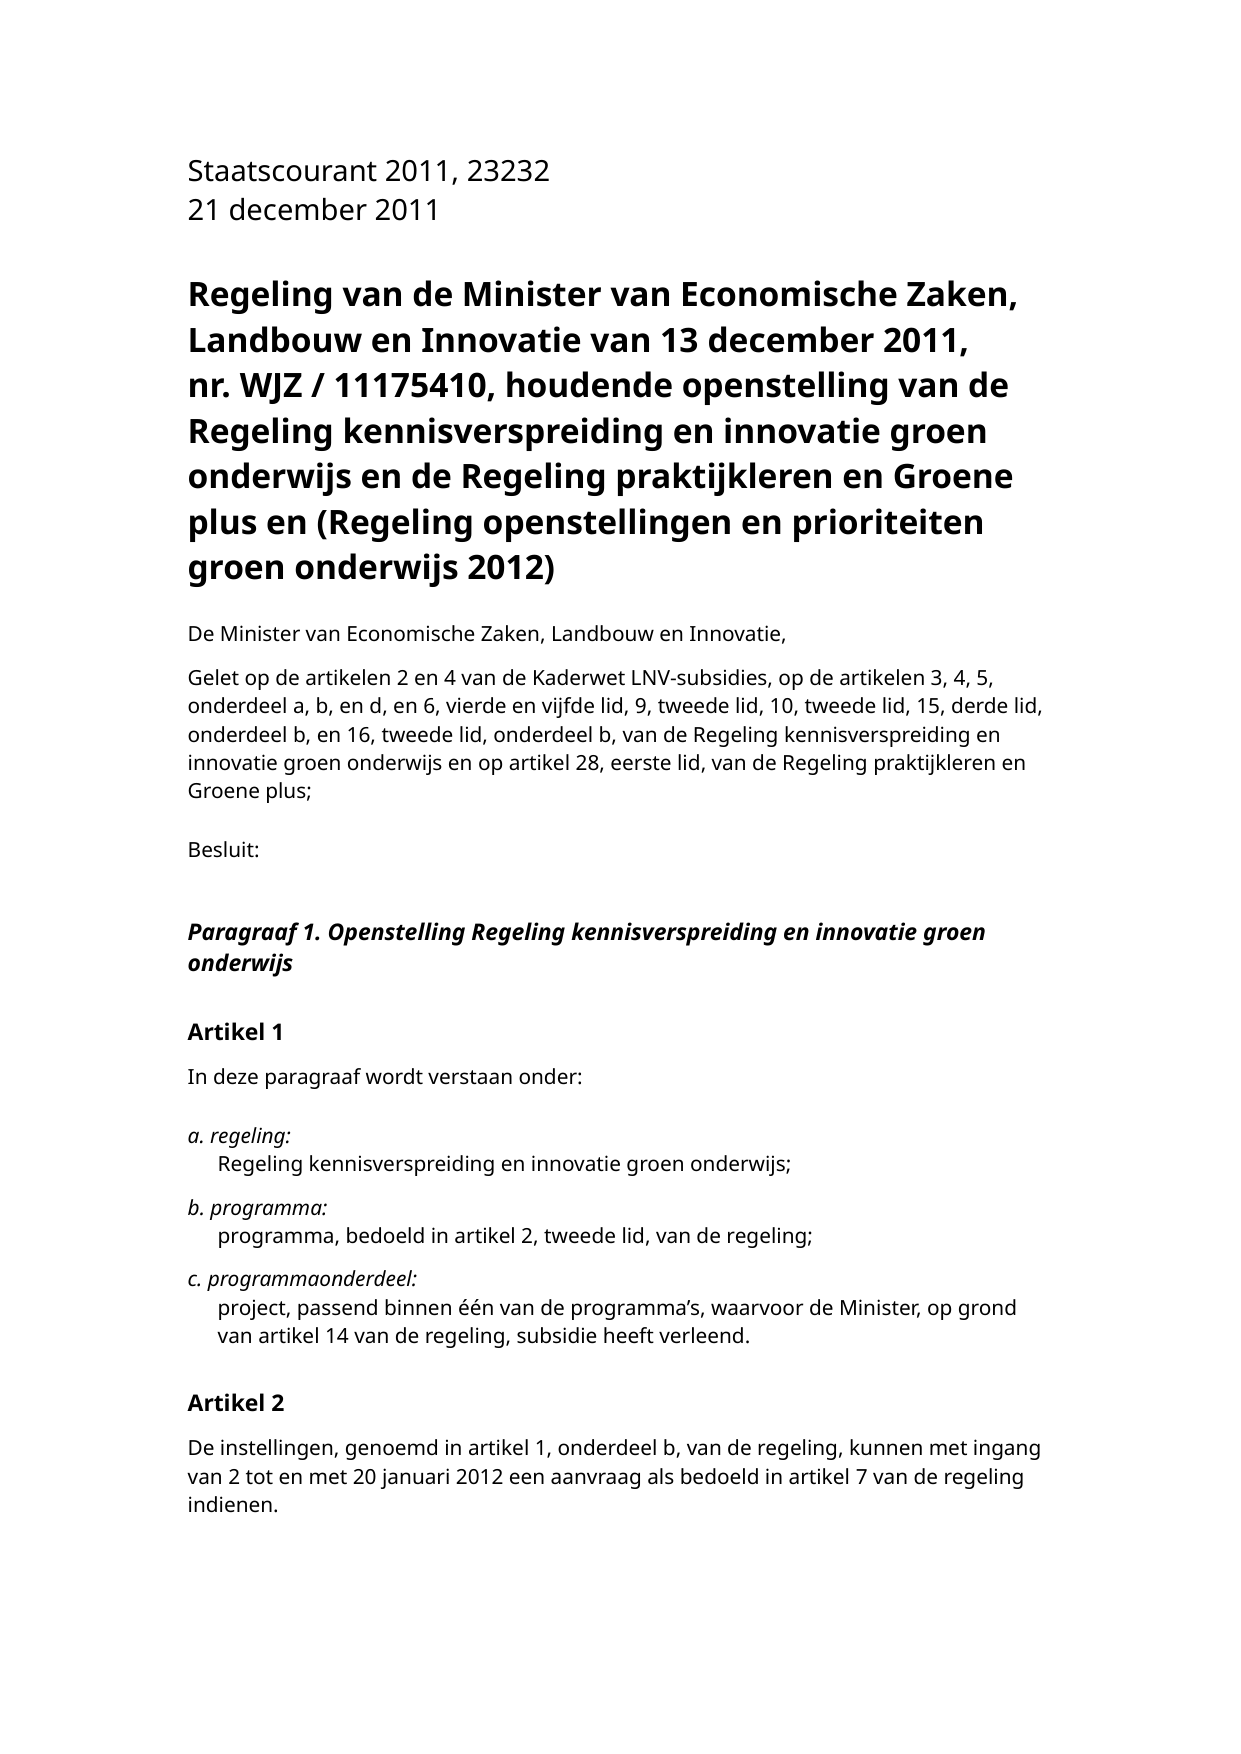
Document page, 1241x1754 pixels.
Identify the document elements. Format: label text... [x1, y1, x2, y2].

text De Minister van Economische Zaken, Landbouw en Innovatie, [187, 619, 1053, 648]
text In deze paragraaf wordt verstaan onder: [187, 1062, 1053, 1091]
subtitle Artikel 1 [187, 1016, 1053, 1047]
text programma, bedoeld in artikel 2, tweede lid, van de regeling; [217, 1221, 1053, 1249]
text project, passend binnen één van de programma’s, waarvoor de Minister, op grond van artikel 14 van de regeling, subsidie heeft verleend. [217, 1293, 1053, 1350]
text Gelet op de artikelen 2 en 4 van de Kaderwet LNV-subsidies, op de artikelen 3, 4, 5, onderdeel a, b, en d, en 6, vierde en vijfde lid, 9, tweede lid, 10, tweede lid, 15, derde lid, onderdeel b, en 16, tweede lid, onderdeel b, van de Regeling kennisverspreiding en innovatie groen onderwijs en op artikel 28, eerste lid, van de Regeling praktijkleren en Groene plus; [187, 663, 1053, 805]
text 21 december 2011 [187, 190, 1053, 229]
text De instellingen, genoemd in artikel 1, onderdeel b, van de regeling, kunnen met ingang van 2 tot en met 20 januari 2012 een aanvraag als bedoeld in artikel 7 van de regeling indienen. [187, 1433, 1053, 1519]
text a. regeling: [187, 1121, 1053, 1149]
subtitle Paragraaf 1. Openstelling Regeling kennisverspreiding en innovatie groen onderwijs [187, 916, 1053, 978]
text Regeling kennisverspreiding en innovatie groen onderwijs; [217, 1149, 1053, 1178]
subtitle Artikel 2 [187, 1387, 1053, 1418]
text b. programma: [187, 1193, 1053, 1221]
text c. programmaonderdeel: [187, 1264, 1053, 1293]
text Besluit: [187, 835, 1053, 863]
subtitle Regeling van de Minister van Economische Zaken, Landbouw en Innovatie van 13 december 2011, nr. WJZ / 11175410, houdende openstelling van de Regeling kennisverspreiding en innovatie groen onderwijs en de Regeling praktijkleren en Groene plus en (Regeling openstellingen en prioriteiten groen onderwijs 2012) [187, 271, 1053, 589]
text Staatscourant 2011, 23232 [187, 150, 1053, 190]
